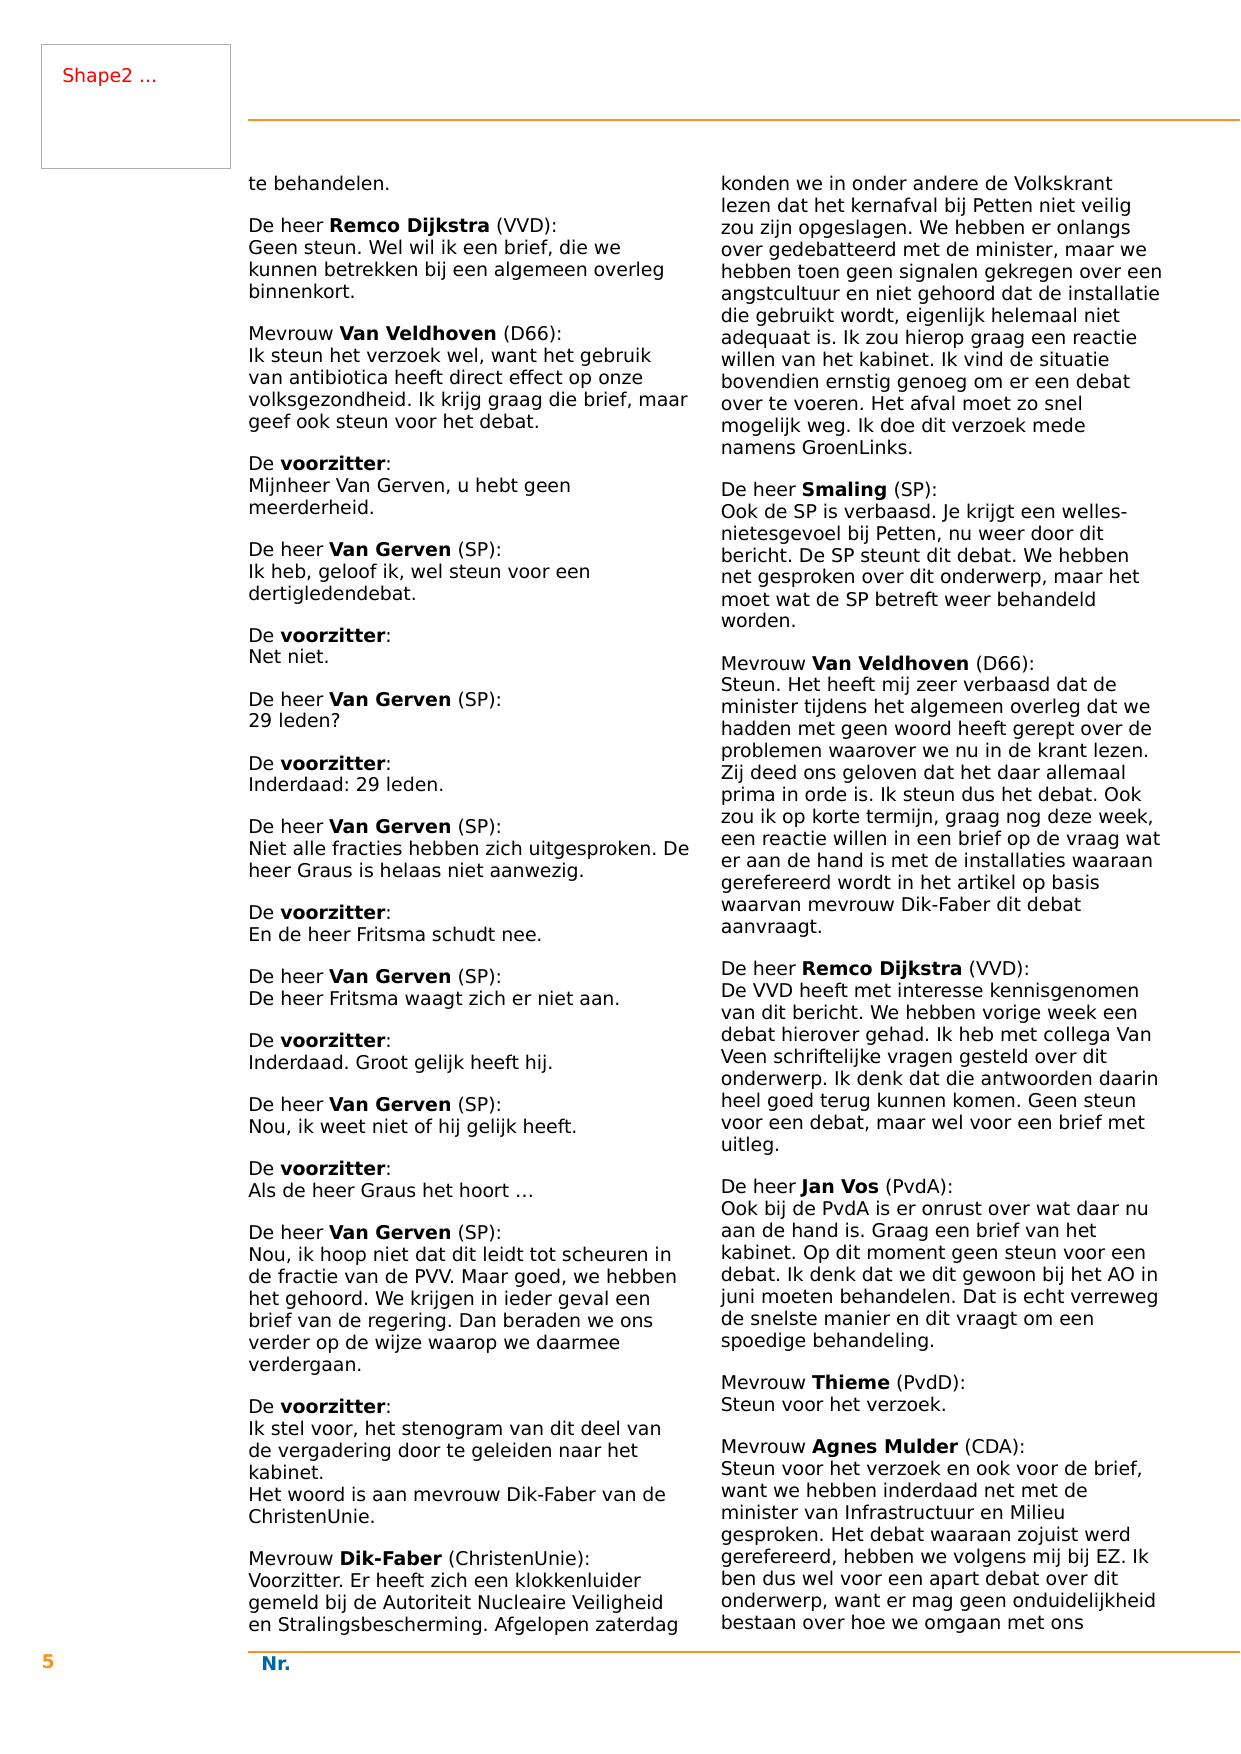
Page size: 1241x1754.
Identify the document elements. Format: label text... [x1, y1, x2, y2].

text Het woord is aan mevrouw Dik-Faber van de ChristenUnie. [248, 1484, 691, 1528]
text Geen steun. Wel wil ik een brief, die we kunnen betrekken bij een algemeen overleg binnenkort. [248, 237, 691, 303]
text De heer Remco Dijkstra (VVD): [721, 958, 1163, 980]
text Ook bij de PvdA is er onrust over wat daar nu aan de hand is. Graag een brief van het kabinet. Op dit moment geen steun voor een debat. Ik denk dat we dit gewoon bij het AO in juni moeten behandelen. Dat is echt verreweg de snelste manier en dit vraagt om een spoedige behandeling. [721, 1198, 1163, 1352]
text De heer Jan Vos (PvdA): [721, 1176, 1163, 1198]
text Mevrouw Van Veldhoven (D66): [248, 323, 691, 345]
text De VVD heeft met interesse kennisgenomen van dit bericht. We hebben vorige week een debat hierover gehad. Ik heb met collega Van Veen schriftelijke vragen gesteld over dit onderwerp. Ik denk dat die antwoorden daarin heel goed terug kunnen komen. Geen steun voor een debat, maar wel voor een brief met uitleg. [721, 980, 1163, 1156]
text De voorzitter: [248, 624, 691, 646]
text Ik stel voor, het stenogram van dit deel van de vergadering door te geleiden naar het kabinet. [248, 1418, 691, 1484]
text Mevrouw Agnes Mulder (CDA): [721, 1436, 1163, 1458]
text De voorzitter: [248, 752, 691, 774]
text Ik steun het verzoek wel, want het gebruik van antibiotica heeft direct effect op onze volksgezondheid. Ik krijg graag die brief, maar geef ook steun voor het debat. [248, 345, 691, 433]
text Als de heer Graus het hoort … [248, 1180, 691, 1202]
text Mevrouw Dik-Faber (ChristenUnie): [248, 1548, 691, 1570]
text De heer Van Gerven (SP): [248, 816, 691, 838]
text De heer Van Gerven (SP): [248, 966, 691, 988]
text De heer Smaling (SP): [721, 478, 1163, 501]
text te behandelen. [248, 173, 691, 195]
text En de heer Fritsma schudt nee. [248, 924, 691, 946]
text De voorzitter: [248, 1030, 691, 1052]
text Steun. Het heeft mij zeer verbaasd dat de minister tijdens het algemeen overleg dat we hadden met geen woord heeft gerept over de problemen waarover we nu in de krant lezen. Zij deed ons geloven dat het daar allemaal prima in orde is. Ik steun dus het debat. Ook zou ik op korte termijn, graag nog deze week, een reactie willen in een brief op de vraag wat er aan de hand is met de installaties waaraan gerefereerd wordt in het artikel op basis waarvan mevrouw Dik-Faber dit debat aanvraagt. [721, 674, 1163, 938]
text De heer Fritsma waagt zich er niet aan. [248, 988, 691, 1010]
text konden we in onder andere de Volkskrant lezen dat het kernafval bij Petten niet veilig zou zijn opgeslagen. We hebben er onlangs over gedebatteerd met de minister, maar we hebben toen geen signalen gekregen over een angstcultuur en niet gehoord dat de installatie die gebruikt wordt, eigenlijk helemaal niet adequaat is. Ik zou hierop graag een reactie willen van het kabinet. Ik vind de situatie bovendien ernstig genoeg om er een debat over te voeren. Het afval moet zo snel mogelijk weg. Ik doe dit verzoek mede namens GroenLinks. [721, 173, 1163, 458]
text De voorzitter: [248, 902, 691, 924]
text Ik heb, geloof ik, wel steun voor een dertigledendebat. [248, 561, 691, 604]
text Net niet. [248, 646, 691, 668]
text Voorzitter. Er heeft zich een klokkenluider gemeld bij de Autoriteit Nucleaire Veiligheid en Stralingsbescherming. Afgelopen zaterdag [248, 1570, 691, 1636]
text Nou, ik weet niet of hij gelijk heeft. [248, 1116, 691, 1138]
text Mijnheer Van Gerven, u hebt geen meerderheid. [248, 474, 691, 518]
text Inderdaad: 29 leden. [248, 774, 691, 796]
text Nou, ik hoop niet dat dit leidt tot scheuren in de fractie van de PVV. Maar goed, we hebben het gehoord. We krijgen in ieder geval een brief van de regering. Dan beraden we ons verder op de wijze waarop we daarmee verdergaan. [248, 1244, 691, 1376]
text De voorzitter: [248, 1158, 691, 1180]
text Mevrouw Thieme (PvdD): [721, 1372, 1163, 1394]
text De voorzitter: [248, 1396, 691, 1418]
text Niet alle fracties hebben zich uitgesproken. De heer Graus is helaas niet aanwezig. [248, 838, 691, 882]
text De heer Van Gerven (SP): [248, 538, 691, 561]
text De heer Van Gerven (SP): [248, 688, 691, 710]
text Ook de SP is verbaasd. Je krijgt een welles-nietesgevoel bij Petten, nu weer door dit bericht. De SP steunt dit debat. We hebben net gesproken over dit onderwerp, maar het moet wat de SP betreft weer behandeld worden. [721, 501, 1163, 632]
text De voorzitter: [248, 453, 691, 474]
text Inderdaad. Groot gelijk heeft hij. [248, 1052, 691, 1074]
text 29 leden? [248, 710, 691, 732]
text De heer Remco Dijkstra (VVD): [248, 215, 691, 237]
text Mevrouw Van Veldhoven (D66): [721, 652, 1163, 674]
text De heer Van Gerven (SP): [248, 1094, 691, 1116]
text Steun voor het verzoek en ook voor de brief, want we hebben inderdaad net met de minister van Infrastructuur en Milieu gesproken. Het debat waaraan zojuist werd gerefereerd, hebben we volgens mij bij EZ. Ik ben dus wel voor een apart debat over dit onderwerp, want er mag geen onduidelijkheid bestaan over hoe we omgaan met ons [721, 1458, 1163, 1633]
text Steun voor het verzoek. [721, 1394, 1163, 1416]
text De heer Van Gerven (SP): [248, 1222, 691, 1244]
